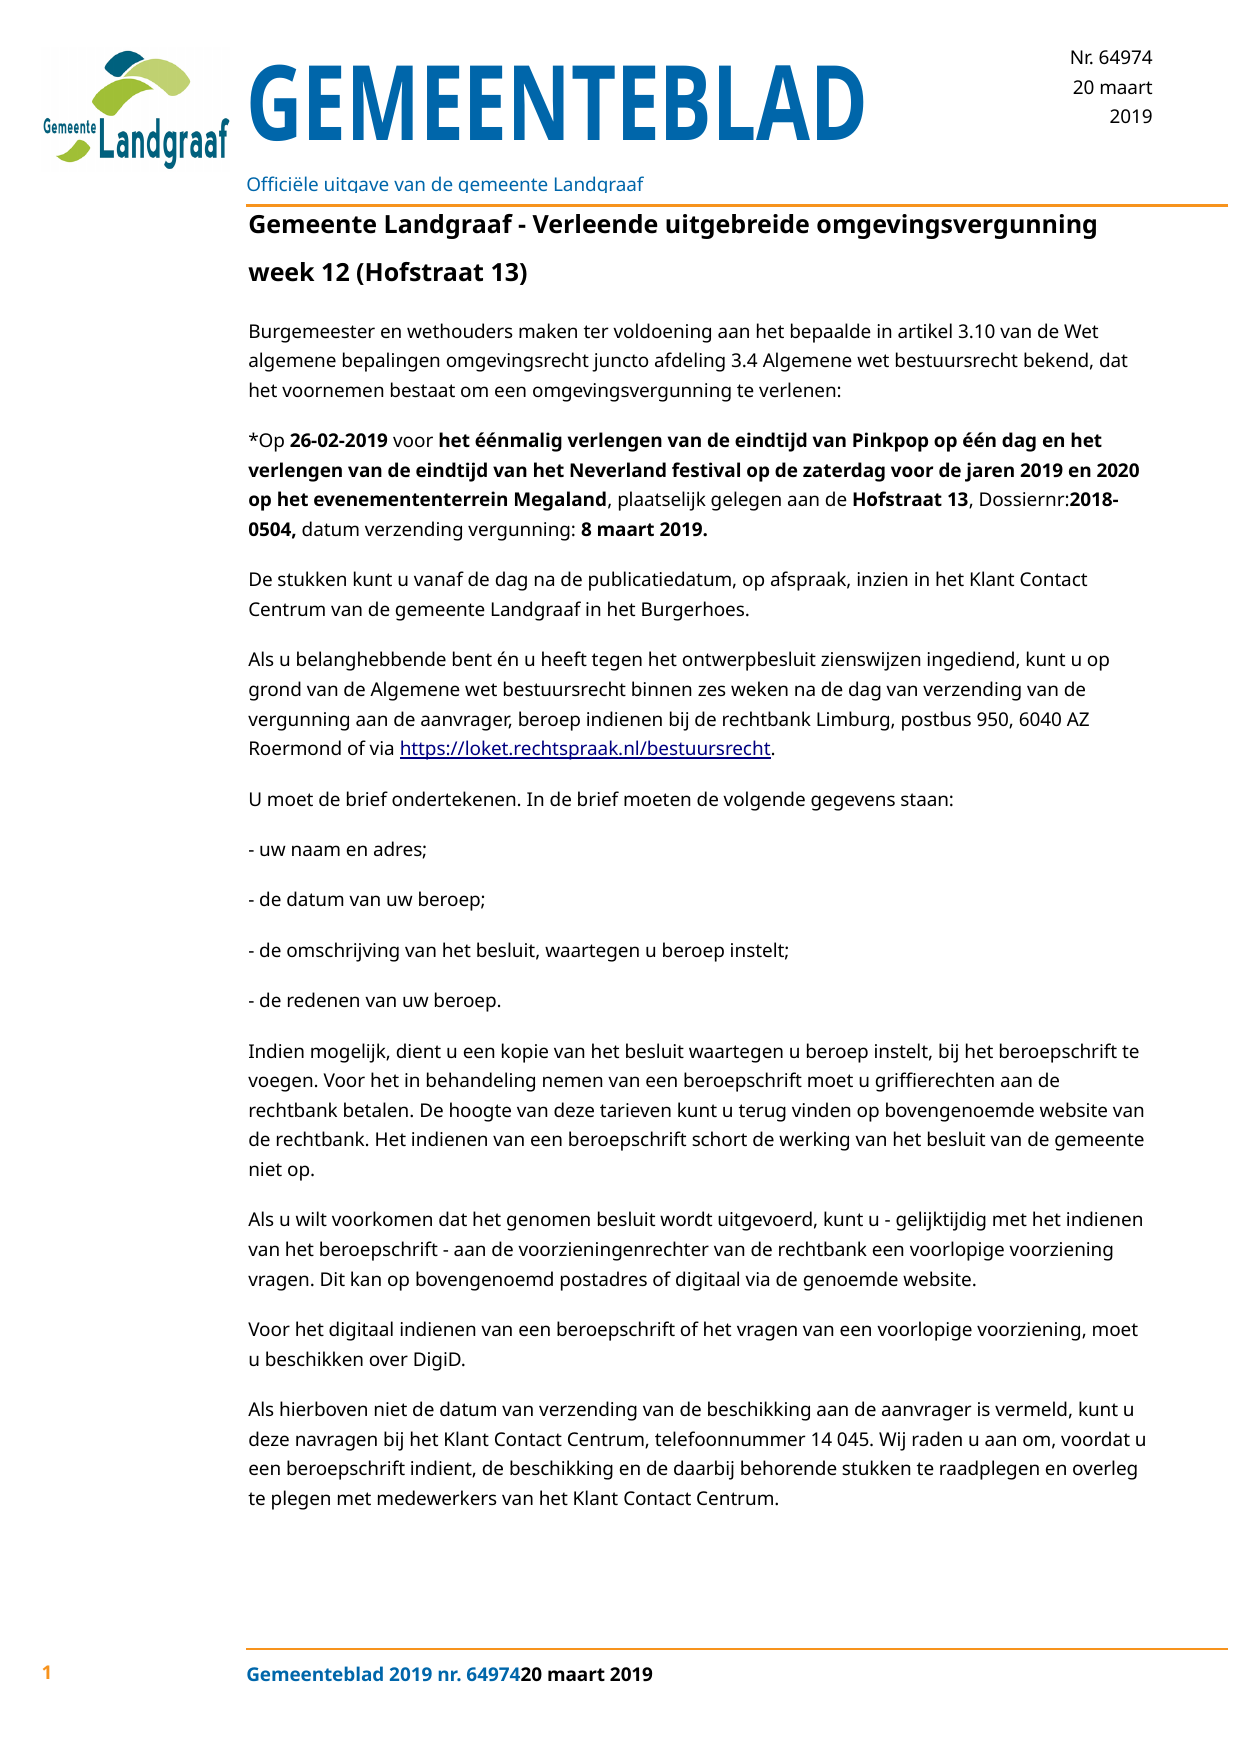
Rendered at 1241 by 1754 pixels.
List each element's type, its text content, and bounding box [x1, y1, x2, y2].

text U moet de brief ondertekenen. In de brief moeten de volgende gegevens staan: [248, 786, 1152, 812]
picture [41, 47, 231, 172]
text Burgemeester en wethouders maken ter voldoening aan het bepaalde in artikel 3.10 van de Wet algemene bepalingen omgevingsrecht juncto afdeling 3.4 Algemene wet bestuursrecht bekend, dat het voornemen bestaat om een omgevingsvergunning te verlenen: [248, 318, 1152, 403]
text - uw naam en adres; [248, 836, 1152, 862]
text Indien mogelijk, dient u een kopie van het besluit waartegen u beroep instelt, bij het beroepschrift te voegen. Voor het in behandeling nemen van een beroepschrift moet u griffierechten aan de rechtbank betalen. De hoogte van deze tarieven kunt u terug vinden op bovengenoemde website van de rechtbank. Het indienen van een beroepschrift schort de werking van het besluit van de gemeente niet op. [248, 1038, 1152, 1182]
text Als hierboven niet de datum van verzending van de beschikking aan de aanvrager is vermeld, kunt u deze navragen bij het Klant Contact Centrum, telefoonnummer 14 045. Wij raden u aan om, voordat u een beroepschrift indient, de beschikking en de daarbij behorende stukken te raadplegen en overleg te plegen met medewerkers van het Klant Contact Centrum. [248, 1396, 1152, 1511]
text - de datum van uw beroep; [248, 887, 1152, 912]
text *Op 26-02-2019 voor het éénmalig verlengen van de eindtijd van Pinkpop op één dag en het verlengen van de eindtijd van het Neverland festival op de zaterdag voor de jaren 2019 en 2020 op het evenemententerrein Megaland, plaatselijk gelegen aan de Hofstraat 13, Dossiernr:2018-0504, datum verzending vergunning: 8 maart 2019. [248, 427, 1152, 542]
text Als u wilt voorkomen dat het genomen besluit wordt uitgevoerd, kunt u - gelijktijdig met het indienen van het beroepschrift - aan de voorzieningenrechter van de rechtbank een voorlopige voorziening vragen. Dit kan op bovengenoemd postadres of digitaal via de genoemde website. [248, 1207, 1152, 1292]
text Gemeente Landgraaf - Verleende uitgebreide omgevingsvergunning week 12 (Hofstraat 13) [248, 207, 1152, 288]
text De stukken kunt u vanaf de dag na de publicatiedatum, op afspraak, inzien in het Klant Contact Centrum van de gemeente Landgraaf in het Burgerhoes. [248, 567, 1152, 622]
text - de redenen van uw beroep. [248, 987, 1152, 1013]
text - de omschrijving van het besluit, waartegen u beroep instelt; [248, 937, 1152, 963]
text Als u belanghebbende bent én u heeft tegen het ontwerpbesluit zienswijzen ingediend, kunt u op grond van de Algemene wet bestuursrecht binnen zes weken na de dag van verzending van de vergunning aan de aanvrager, beroep indienen bij de rechtbank Limburg, postbus 950, 6040 AZ Roermond of via https://loket.rechtspraak.nl/bestuursrecht. [248, 647, 1152, 761]
text Voor het digitaal indienen van een beroepschrift of het vragen van een voorlopige voorziening, moet u beschikken over DigiD. [248, 1316, 1152, 1372]
